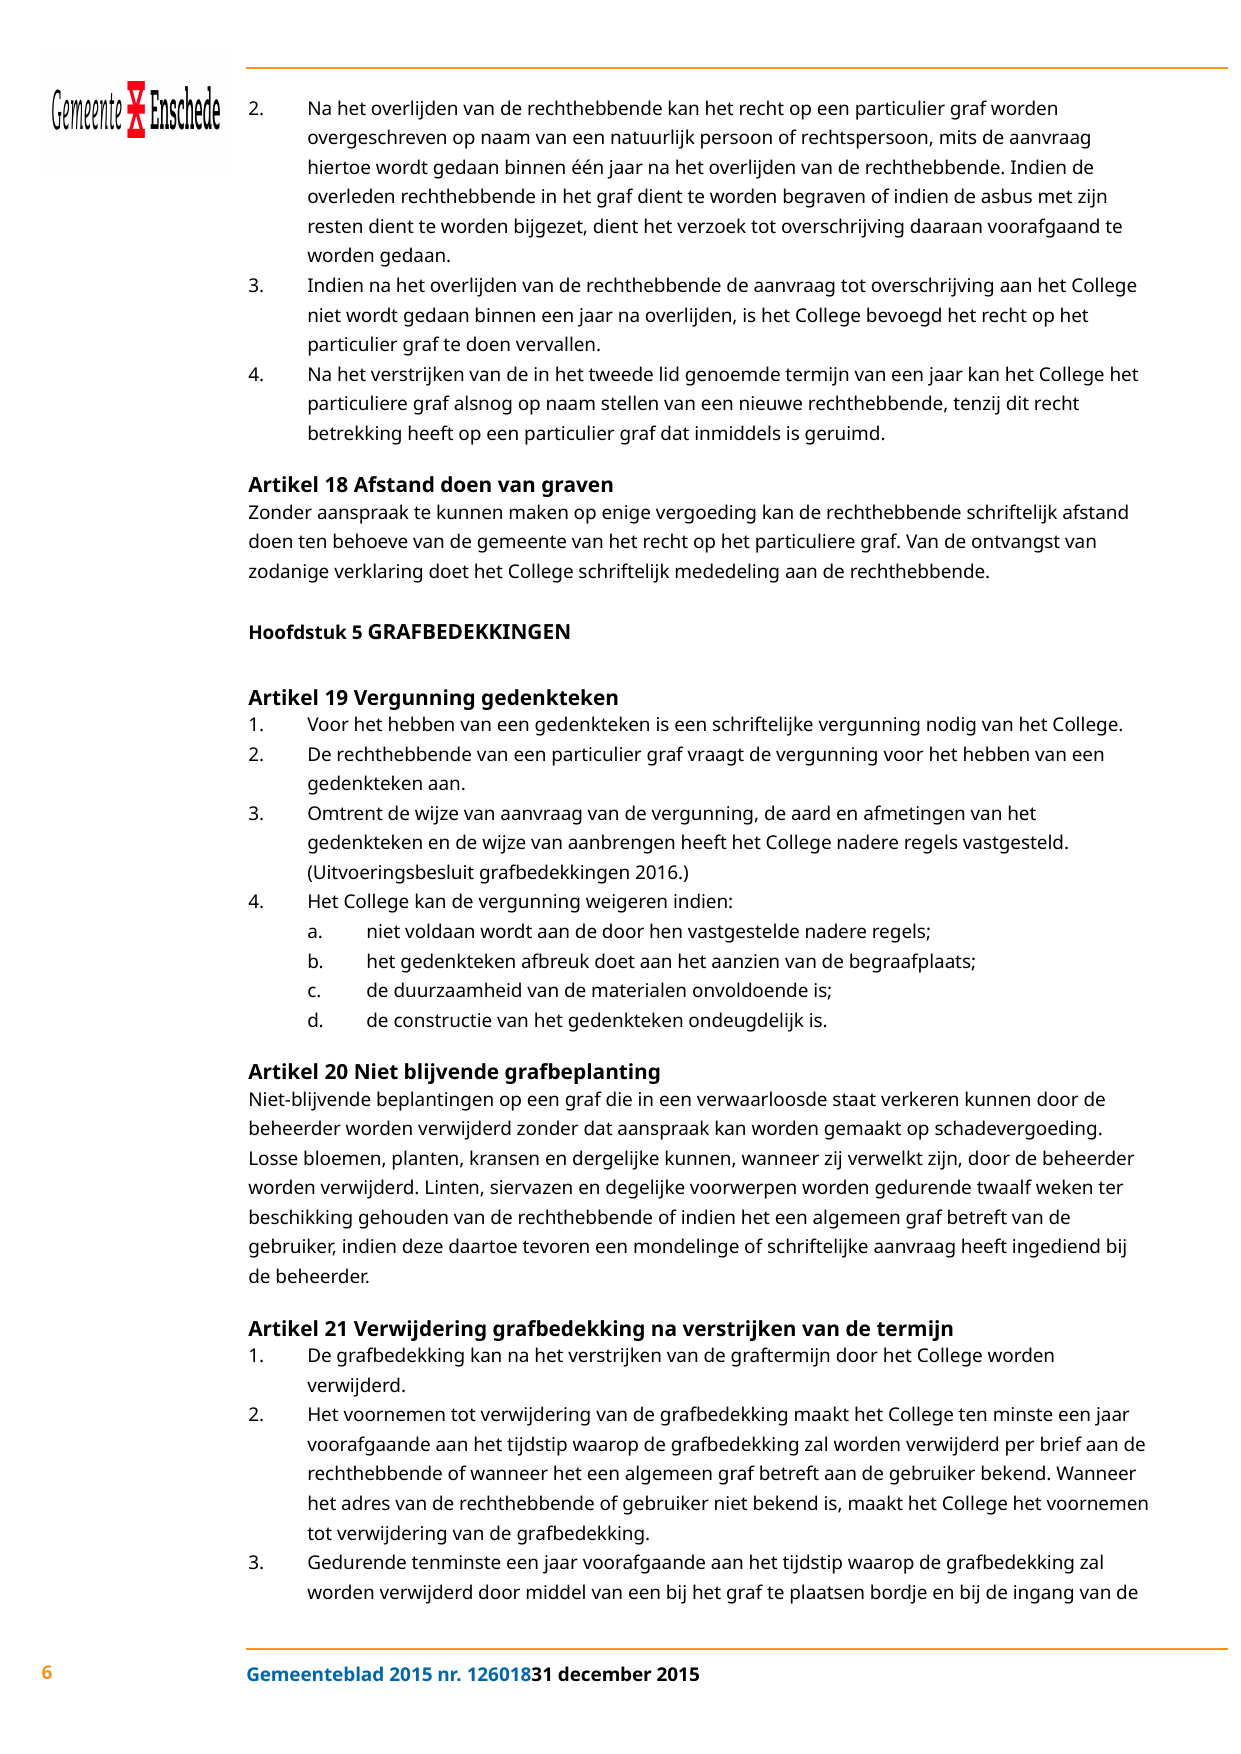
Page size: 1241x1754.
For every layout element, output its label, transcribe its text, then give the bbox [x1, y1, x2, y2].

list de duurzaamheid van de materialen onvoldoende is; [307, 977, 1152, 1003]
list Omtrent de wijze van aanvraag van de vergunning, de aard en afmetingen van het gedenkteken en de wijze van aanbrengen heeft het College nadere regels vastgesteld. (Uitvoeringsbesluit grafbedekkingen 2016.) [248, 800, 1152, 885]
list de constructie van het gedenkteken ondeugdelijk is. [307, 1007, 1152, 1033]
text Artikel 18 Afstand doen van graven [248, 471, 1152, 499]
list Na het overlijden van de rechthebbende kan het recht op een particulier graf worden overgeschreven op naam van een natuurlijk persoon of rechtspersoon, mits de aanvraag hiertoe wordt gedaan binnen één jaar na het overlijden van de rechthebbende. Indien de overleden rechthebbende in het graf dient te worden begraven of indien de asbus met zijn resten dient te worden bijgezet, dient het verzoek tot overschrijving daaraan voorafgaand te worden gedaan. [248, 95, 1152, 268]
list niet voldaan wordt aan de door hen vastgestelde nadere regels; [307, 918, 1152, 944]
picture [41, 47, 231, 172]
text Artikel 21 Verwijdering grafbedekking na verstrijken van de termijn [248, 1314, 1152, 1342]
list Gedurende tenminste een jaar voorafgaande aan het tijdstip waarop de grafbedekking zal worden verwijderd door middel van een bij het graf te plaatsen bordje en bij de ingang van de [248, 1549, 1152, 1604]
text Niet-blijvende beplantingen op een graf die in een verwaarloosde staat verkeren kunnen door de beheerder worden verwijderd zonder dat aanspraak kan worden gemaakt op schadevergoeding. Losse bloemen, planten, kransen en dergelijke kunnen, wanneer zij verwelkt zijn, door de beheerder worden verwijderd. Linten, siervazen en degelijke voorwerpen worden gedurende twaalf weken ter beschikking gehouden van de rechthebbende of indien het een algemeen graf betreft van de gebruiker, indien deze daartoe tevoren een mondelinge of schriftelijke aanvraag heeft ingediend bij de beheerder. [248, 1086, 1152, 1289]
text Artikel 20 Niet blijvende grafbeplanting [248, 1057, 1152, 1086]
list Het College kan de vergunning weigeren indien: [248, 889, 1152, 914]
text Hoofdstuk 5 GRAFBEDEKKINGEN [248, 617, 1152, 646]
list De rechthebbende van een particulier graf vraagt de vergunning voor het hebben van een gedenkteken aan. [248, 741, 1152, 796]
list Voor het hebben van een gedenkteken is een schriftelijke vergunning nodig van het College. [248, 711, 1152, 737]
text Artikel 19 Vergunning gedenkteken [248, 683, 1152, 711]
list Na het verstrijken van de in het tweede lid genoemde termijn van een jaar kan het College het particuliere graf alsnog op naam stellen van een nieuwe rechthebbende, tenzij dit recht betrekking heeft op een particulier graf dat inmiddels is geruimd. [248, 361, 1152, 446]
text Zonder aanspraak te kunnen maken op enige vergoeding kan de rechthebbende schriftelijk afstand doen ten behoeve van de gemeente van het recht op het particuliere graf. Van de ontvangst van zodanige verklaring doet het College schriftelijk mededeling aan de rechthebbende. [248, 499, 1152, 584]
list De grafbedekking kan na het verstrijken van de graftermijn door het College worden verwijderd. [248, 1342, 1152, 1397]
list Indien na het overlijden van de rechthebbende de aanvraag tot overschrijving aan het College niet wordt gedaan binnen een jaar na overlijden, is het College bevoegd het recht op het particulier graf te doen vervallen. [248, 272, 1152, 357]
list het gedenkteken afbreuk doet aan het aanzien van de begraafplaats; [307, 948, 1152, 973]
list Het voornemen tot verwijdering van de grafbedekking maakt het College ten minste een jaar voorafgaande aan het tijdstip waarop de grafbedekking zal worden verwijderd per brief aan de rechthebbende of wanneer het een algemeen graf betreft aan de gebruiker bekend. Wanneer het adres van de rechthebbende of gebruiker niet bekend is, maakt het College het voornemen tot verwijdering van de grafbedekking. [248, 1401, 1152, 1545]
